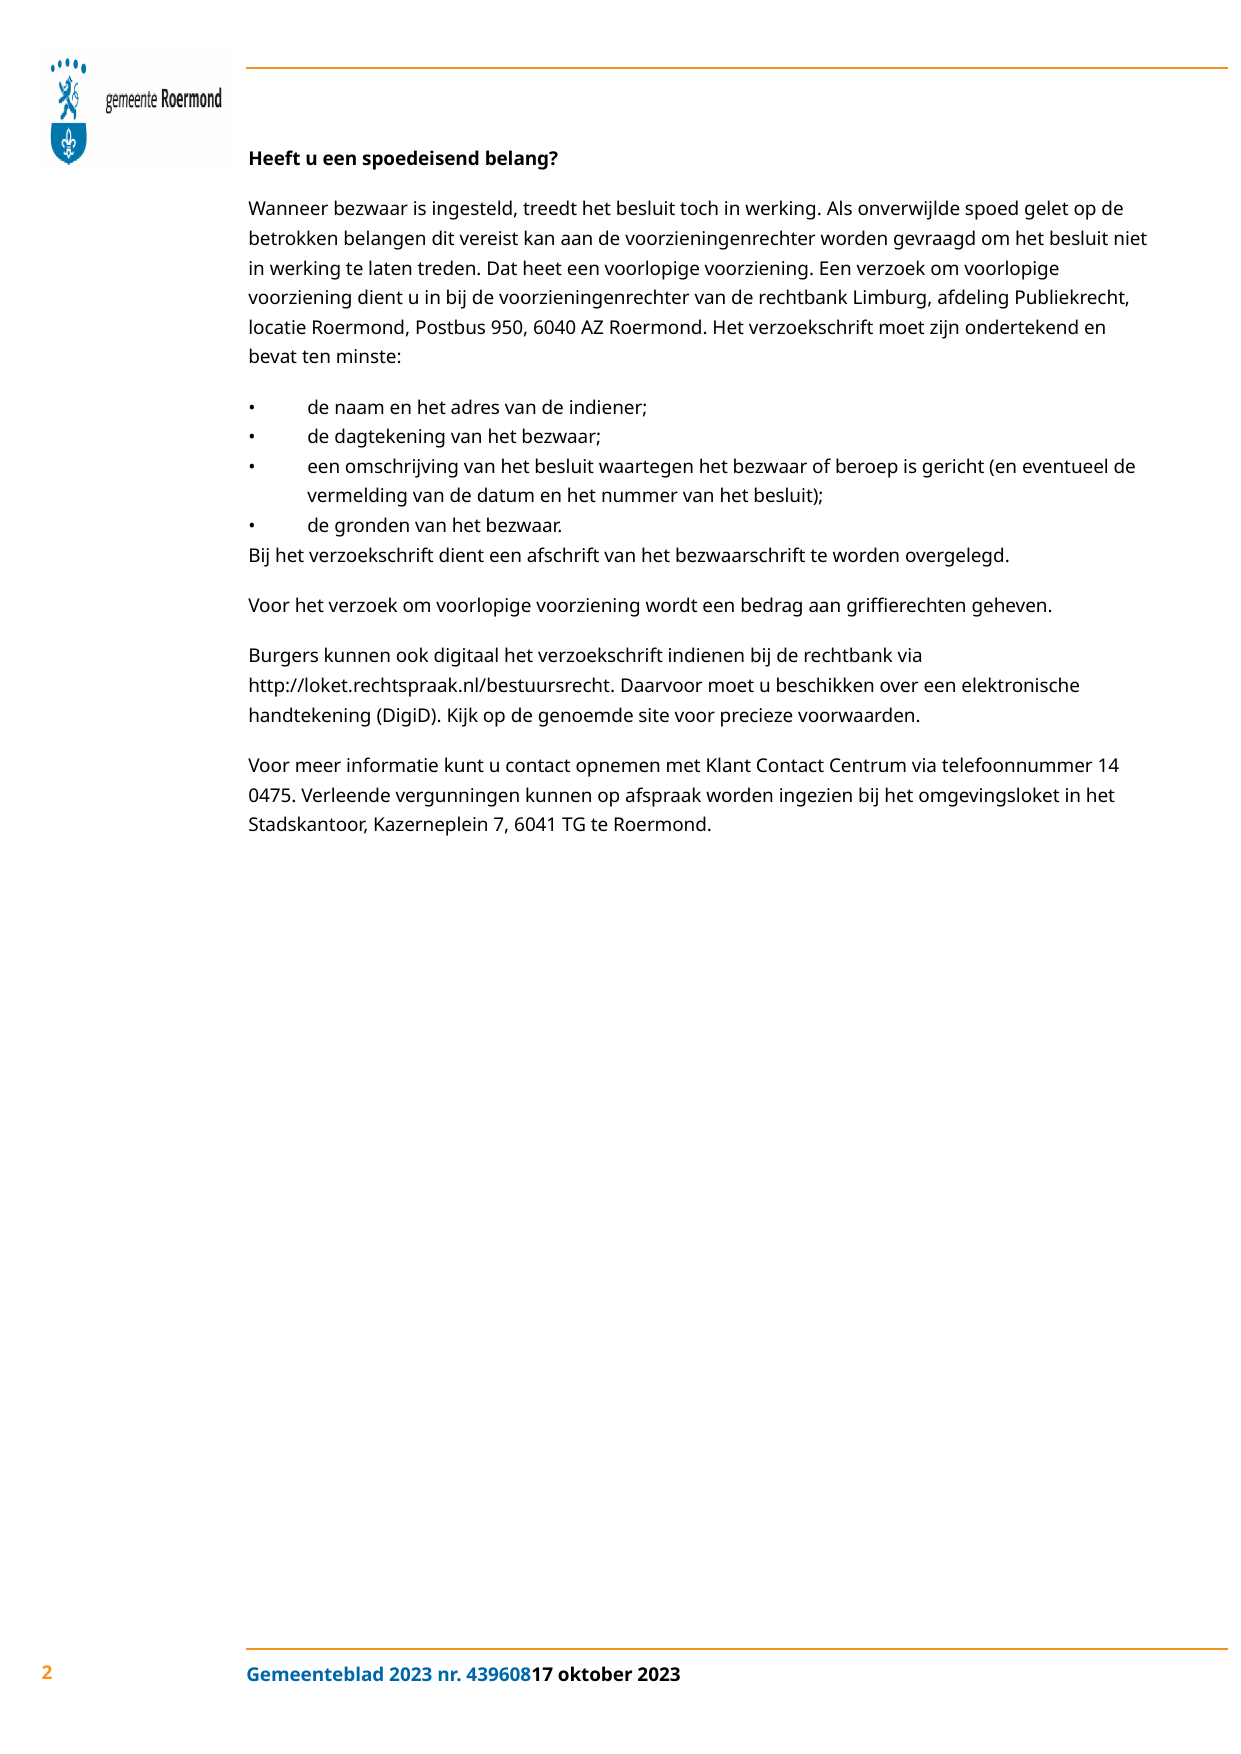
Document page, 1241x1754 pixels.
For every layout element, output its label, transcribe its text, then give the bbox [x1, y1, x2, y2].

text Bij het verzoekschrift dient een afschrift van het bezwaarschrift te worden overgelegd. [248, 542, 1152, 568]
text Burgers kunnen ook digitaal het verzoekschrift indienen bij de rechtbank via http://loket.rechtspraak.nl/bestuursrecht. Daarvoor moet u beschikken over een elektronische handtekening (DigiD). Kijk op de genoemde site voor precieze voorwaarden. [248, 643, 1152, 728]
text Wanneer bezwaar is ingesteld, treedt het besluit toch in werking. Als onverwijlde spoed gelet op de betrokken belangen dit vereist kan aan de voorzieningenrechter worden gevraagd om het besluit niet in werking te laten treden. Dat heet een voorlopige voorziening. Een verzoek om voorlopige voorziening dient u in bij de voorzieningenrechter van de rechtbank Limburg, afdeling Publiekrecht, locatie Roermond, Postbus 950, 6040 AZ Roermond. Het verzoekschrift moet zijn ondertekend en bevat ten minste: [248, 196, 1152, 369]
list een omschrijving van het besluit waartegen het bezwaar of beroep is gericht (en eventueel de vermelding van de datum en het nummer van het besluit); [248, 453, 1152, 508]
text Voor het verzoek om voorlopige voorziening wordt een bedrag aan griffierechten geheven. [248, 592, 1152, 618]
list de naam en het adres van de indiener; [248, 394, 1152, 420]
text Voor meer informatie kunt u contact opnemen met Klant Contact Centrum via telefoonnummer 14 0475. Verleende vergunningen kunnen op afspraak worden ingezien bij het omgevingsloket in het Stadskantoor, Kazerneplein 7, 6041 TG te Roermond. [248, 752, 1152, 837]
picture [41, 47, 231, 172]
text Heeft u een spoedeisend belang? [248, 145, 1152, 171]
list de gronden van het bezwaar. [248, 512, 1152, 538]
list de dagtekening van het bezwaar; [248, 423, 1152, 449]
